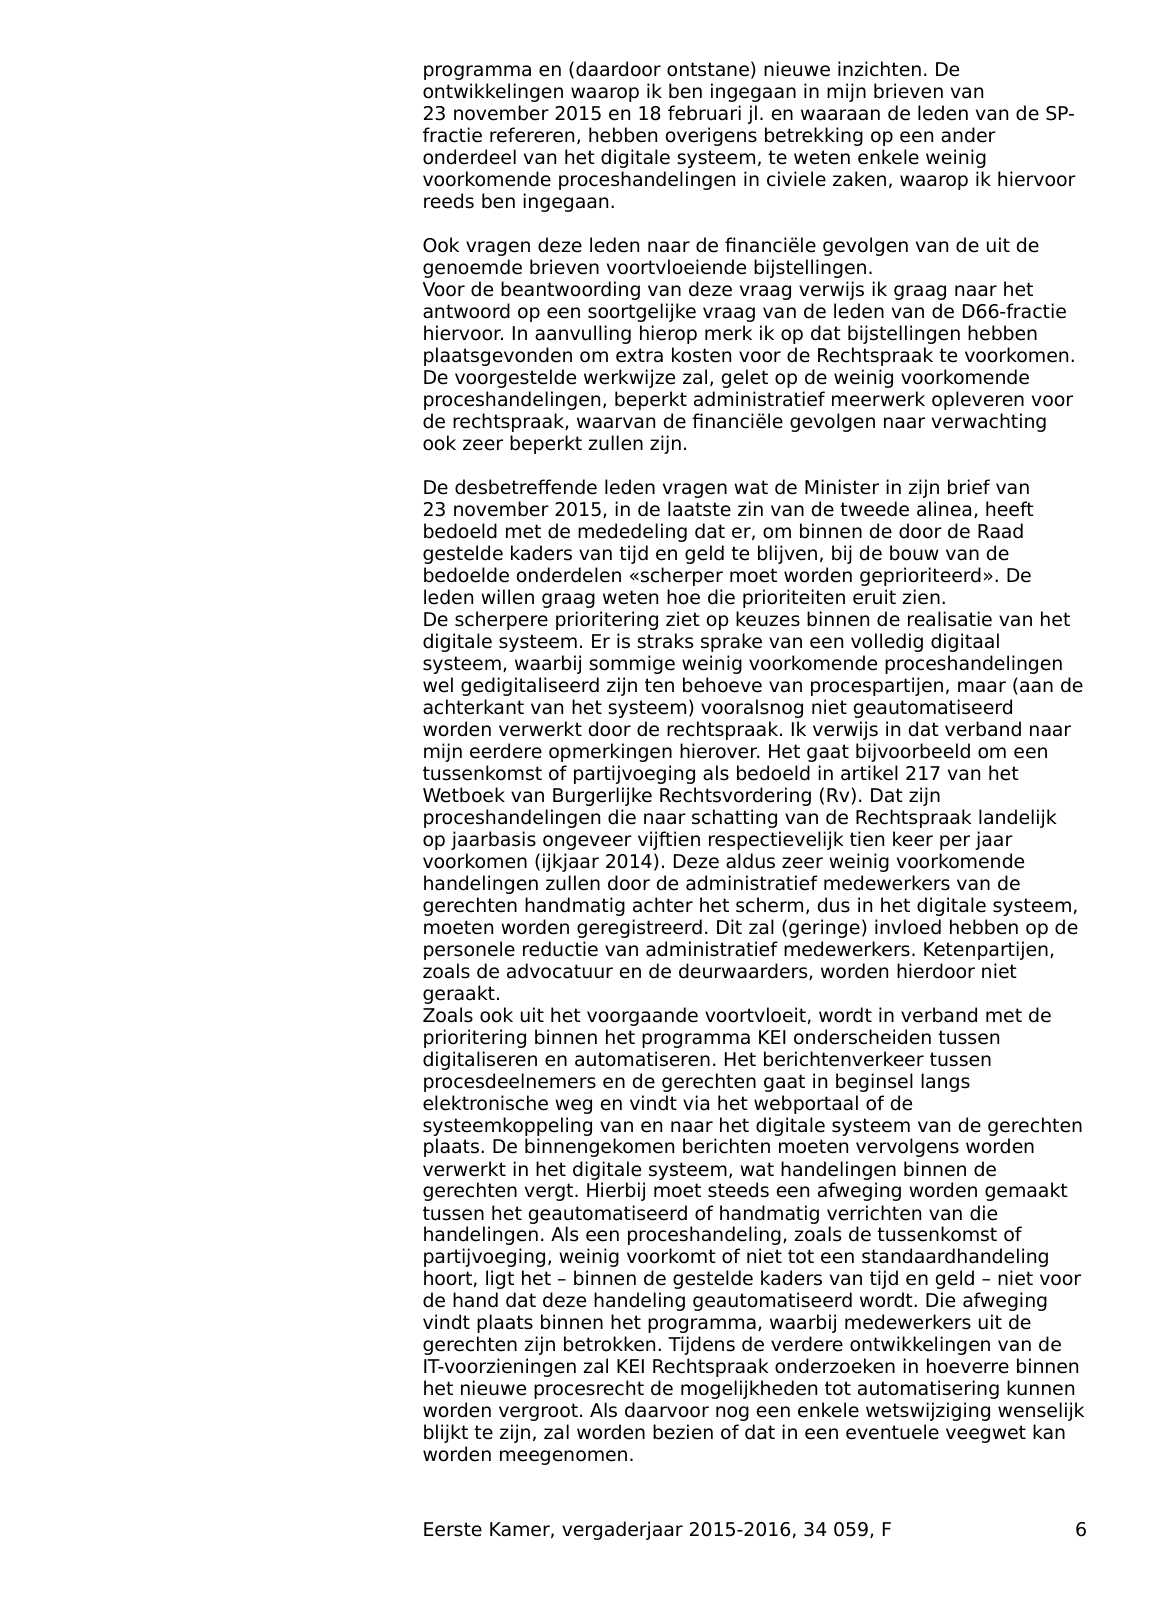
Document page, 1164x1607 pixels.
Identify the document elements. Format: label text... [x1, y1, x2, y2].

text programma en (daardoor ontstane) nieuwe inzichten. De ontwikkelingen waarop ik ben ingegaan in mijn brieven van 23 november 2015 en 18 februari jl. en waaraan de leden van de SP-fractie refereren, hebben overigens betrekking op een ander onderdeel van het digitale systeem, te weten enkele weinig voorkomende proceshandelingen in civiele zaken, waarop ik hiervoor reeds ben ingegaan. [422, 59, 1087, 213]
text Ook vragen deze leden naar de financiële gevolgen van de uit de genoemde brieven voortvloeiende bijstellingen. [422, 235, 1087, 279]
text De scherpere prioritering ziet op keuzes binnen de realisatie van het digitale systeem. Er is straks sprake van een volledig digitaal systeem, waarbij sommige weinig voorkomende proceshandelingen wel gedigitaliseerd zijn ten behoeve van procespartijen, maar (aan de achterkant van het systeem) vooralsnog niet geautomatiseerd worden verwerkt door de rechtspraak. Ik verwijs in dat verband naar mijn eerdere opmerkingen hierover. Het gaat bijvoorbeeld om een tussenkomst of partijvoeging als bedoeld in artikel 217 van het Wetboek van Burgerlijke Rechtsvordering (Rv). Dat zijn proceshandelingen die naar schatting van de Rechtspraak landelijk op jaarbasis ongeveer vijftien respectievelijk tien keer per jaar voorkomen (ijkjaar 2014). Deze aldus zeer weinig voorkomende handelingen zullen door de administratief medewerkers van de gerechten handmatig achter het scherm, dus in het digitale systeem, moeten worden geregistreerd. Dit zal (geringe) invloed hebben op de personele reductie van administratief medewerkers. Ketenpartijen, zoals de advocatuur en de deurwaarders, worden hierdoor niet geraakt. [422, 609, 1087, 1004]
text Zoals ook uit het voorgaande voortvloeit, wordt in verband met de prioritering binnen het programma KEI onderscheiden tussen digitaliseren en automatiseren. Het berichtenverkeer tussen procesdeelnemers en de gerechten gaat in beginsel langs elektronische weg en vindt via het webportaal of de systeemkoppeling van en naar het digitale systeem van de gerechten plaats. De binnengekomen berichten moeten vervolgens worden verwerkt in het digitale systeem, wat handelingen binnen de gerechten vergt. Hierbij moet steeds een afweging worden gemaakt tussen het geautomatiseerd of handmatig verrichten van die handelingen. Als een proceshandeling, zoals de tussenkomst of partijvoeging, weinig voorkomt of niet tot een standaardhandeling hoort, ligt het – binnen de gestelde kaders van tijd en geld – niet voor de hand dat deze handeling geautomatiseerd wordt. Die afweging vindt plaats binnen het programma, waarbij medewerkers uit de gerechten zijn betrokken. Tijdens de verdere ontwikkelingen van de IT-voorzieningen zal KEI Rechtspraak onderzoeken in hoeverre binnen het nieuwe procesrecht de mogelijkheden tot automatisering kunnen worden vergroot. Als daarvoor nog een enkele wetswijziging wenselijk blijkt te zijn, zal worden bezien of dat in een eventuele veegwet kan worden meegenomen. [422, 1004, 1087, 1466]
text De desbetreffende leden vragen wat de Minister in zijn brief van 23 november 2015, in de laatste zin van de tweede alinea, heeft bedoeld met de mededeling dat er, om binnen de door de Raad gestelde kaders van tijd en geld te blijven, bij de bouw van de bedoelde onderdelen «scherper moet worden geprioriteerd». De leden willen graag weten hoe die prioriteiten eruit zien. [422, 477, 1087, 609]
text Voor de beantwoording van deze vraag verwijs ik graag naar het antwoord op een soortgelijke vraag van de leden van de D66-fractie hiervoor. In aanvulling hierop merk ik op dat bijstellingen hebben plaatsgevonden om extra kosten voor de Rechtspraak te voorkomen. De voorgestelde werkwijze zal, gelet op de weinig voorkomende proceshandelingen, beperkt administratief meerwerk opleveren voor de rechtspraak, waarvan de financiële gevolgen naar verwachting ook zeer beperkt zullen zijn. [422, 279, 1087, 455]
